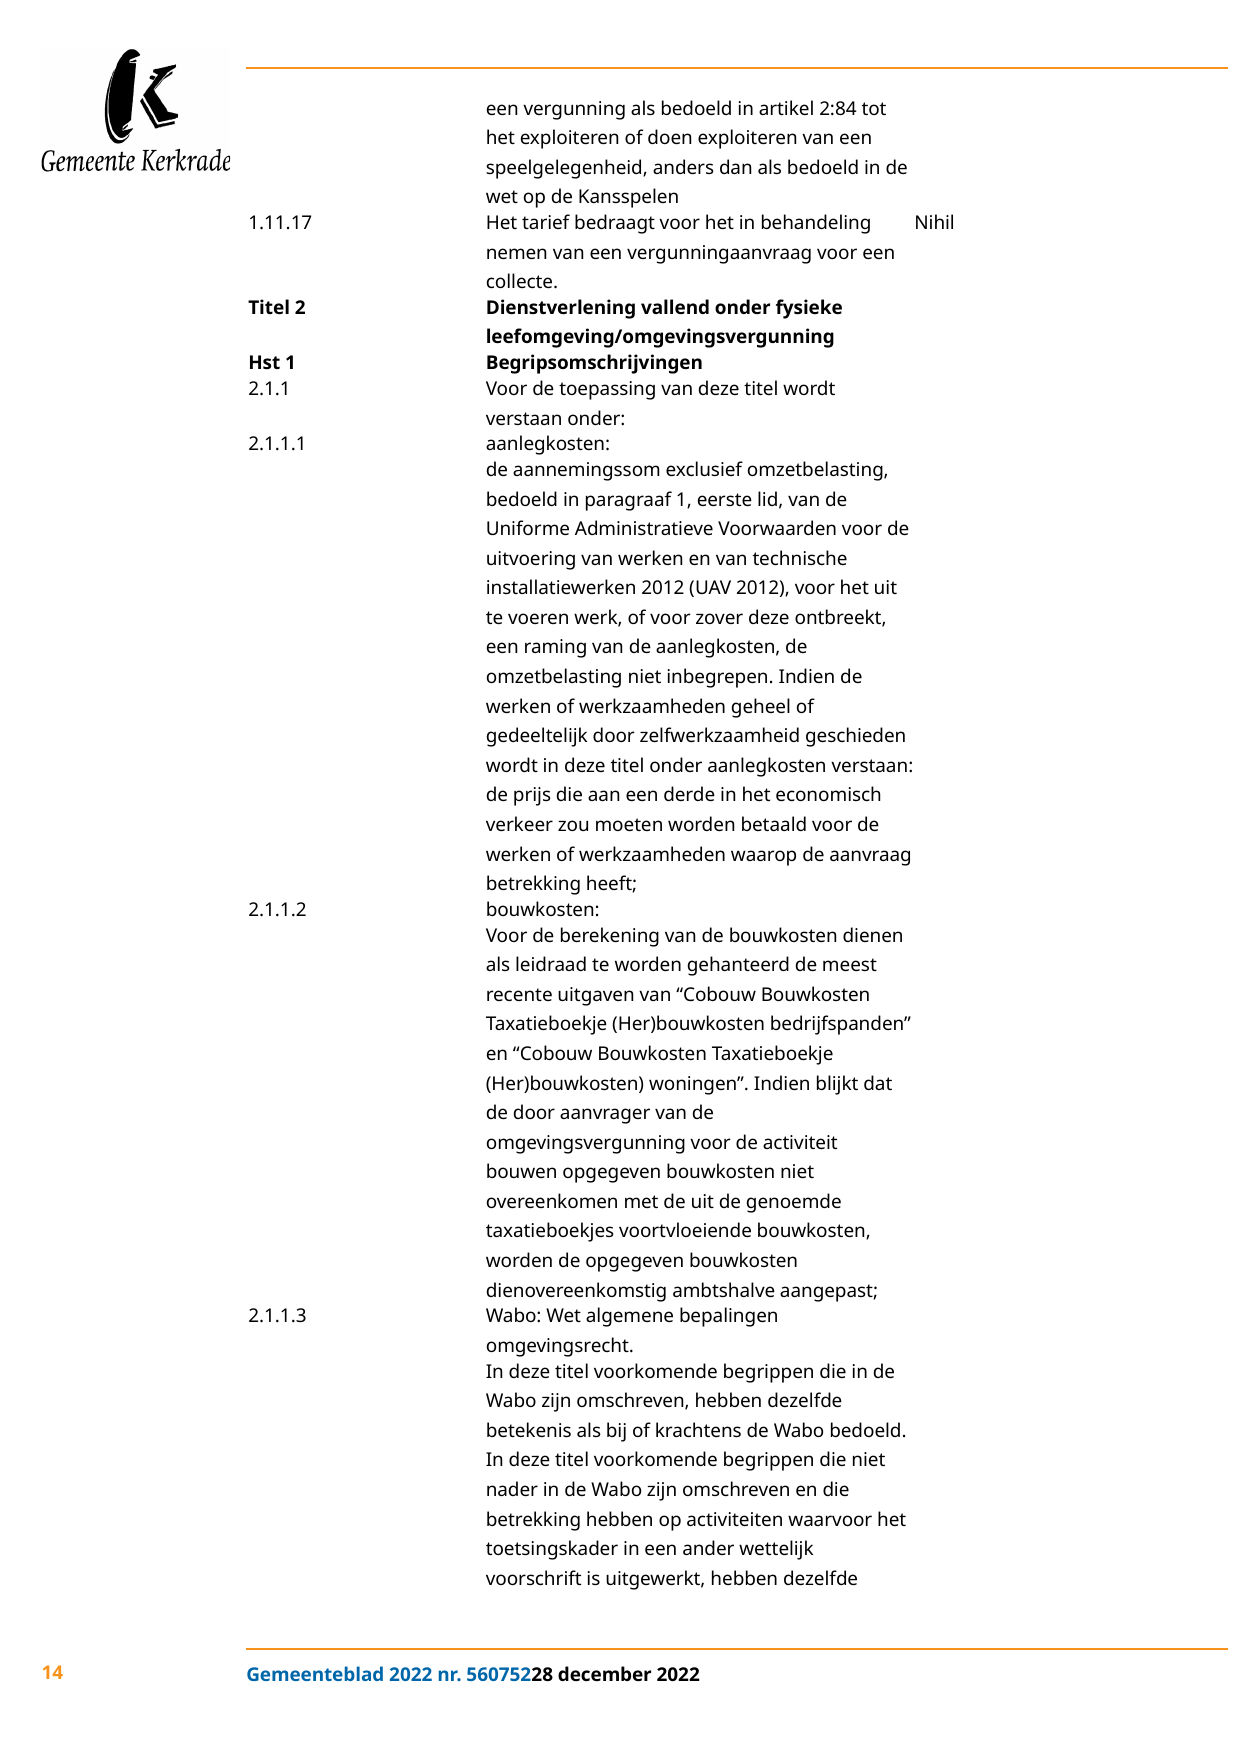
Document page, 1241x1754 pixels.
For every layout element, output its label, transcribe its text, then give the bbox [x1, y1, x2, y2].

table_cell een vergunning als bedoeld in artikel 2:84 tot het exploiteren of doen exploiteren van een speelgelegenheid, anders dan als bedoeld in de wet op de Kansspelen [486, 95, 914, 209]
table_cell 2.1.1.1 [248, 431, 486, 456]
table_cell 2.1.1 [248, 375, 486, 431]
table_cell [248, 922, 486, 1303]
table_cell Wabo: Wet algemene bepalingen omgevingsrecht. [486, 1303, 914, 1358]
table_cell Voor de toepassing van deze titel wordt verstaan onder: [486, 375, 914, 431]
table_cell [914, 350, 1152, 375]
table_cell In deze titel voorkomende begrippen die in de Wabo zijn omschreven, hebben dezelfde betekenis als bij of krachtens de Wabo bedoeld. In deze titel voorkomende begrippen die niet nader in de Wabo zijn omschreven en die betrekking hebben op activiteiten waarvoor het toetsingskader in een ander wettelijk voorschrift is uitgewerkt, hebben dezelfde [486, 1358, 914, 1591]
table_cell [914, 456, 1152, 896]
table_cell Hst 1 [248, 350, 486, 375]
table_cell Het tarief bedraagt voor het in behandeling nemen van een vergunningaanvraag voor een collecte. [486, 209, 914, 294]
table_cell Begripsomschrijvingen [486, 350, 914, 375]
table_cell [248, 1358, 486, 1591]
table_cell [914, 294, 1152, 349]
table_cell [914, 896, 1152, 922]
table_cell 1.11.17 [248, 209, 486, 294]
table_cell [914, 95, 1152, 209]
table_cell [914, 1303, 1152, 1358]
table_cell aanlegkosten: [486, 431, 914, 456]
table_cell [914, 922, 1152, 1303]
table_cell bouwkosten: [486, 896, 914, 922]
table_cell Nihil [914, 209, 1152, 294]
table_cell [248, 456, 486, 896]
table_cell Dienstverlening vallend onder fysieke leefomgeving/omgevingsvergunning [486, 294, 914, 349]
table_cell Voor de berekening van de bouwkosten dienen als leidraad te worden gehanteerd de meest recente uitgaven van “Cobouw Bouwkosten Taxatieboekje (Her)bouwkosten bedrijfspanden” en “Cobouw Bouwkosten Taxatieboekje (Her)bouwkosten) woningen”. Indien blijkt dat de door aanvrager van de omgevingsvergunning voor de activiteit bouwen opgegeven bouwkosten niet overeenkomen met de uit de genoemde taxatieboekjes voortvloeiende bouwkosten, worden de opgegeven bouwkosten dienovereenkomstig ambtshalve aangepast; [486, 922, 914, 1303]
table_cell [914, 375, 1152, 431]
table_cell 2.1.1.3 [248, 1303, 486, 1358]
table_cell [914, 1358, 1152, 1591]
picture [41, 47, 231, 172]
table_cell de aannemingssom exclusief omzetbelasting, bedoeld in paragraaf 1, eerste lid, van de Uniforme Administratieve Voorwaarden voor de uitvoering van werken en van technische installatiewerken 2012 (UAV 2012), voor het uit te voeren werk, of voor zover deze ontbreekt, een raming van de aanlegkosten, de omzetbelasting niet inbegrepen. Indien de werken of werkzaamheden geheel of gedeeltelijk door zelfwerkzaamheid geschieden wordt in deze titel onder aanlegkosten verstaan: de prijs die aan een derde in het economisch verkeer zou moeten worden betaald voor de werken of werkzaamheden waarop de aanvraag betrekking heeft; [486, 456, 914, 896]
table_cell [248, 95, 486, 209]
table_cell 2.1.1.2 [248, 896, 486, 922]
table_cell Titel 2 [248, 294, 486, 349]
table_cell [914, 431, 1152, 456]
